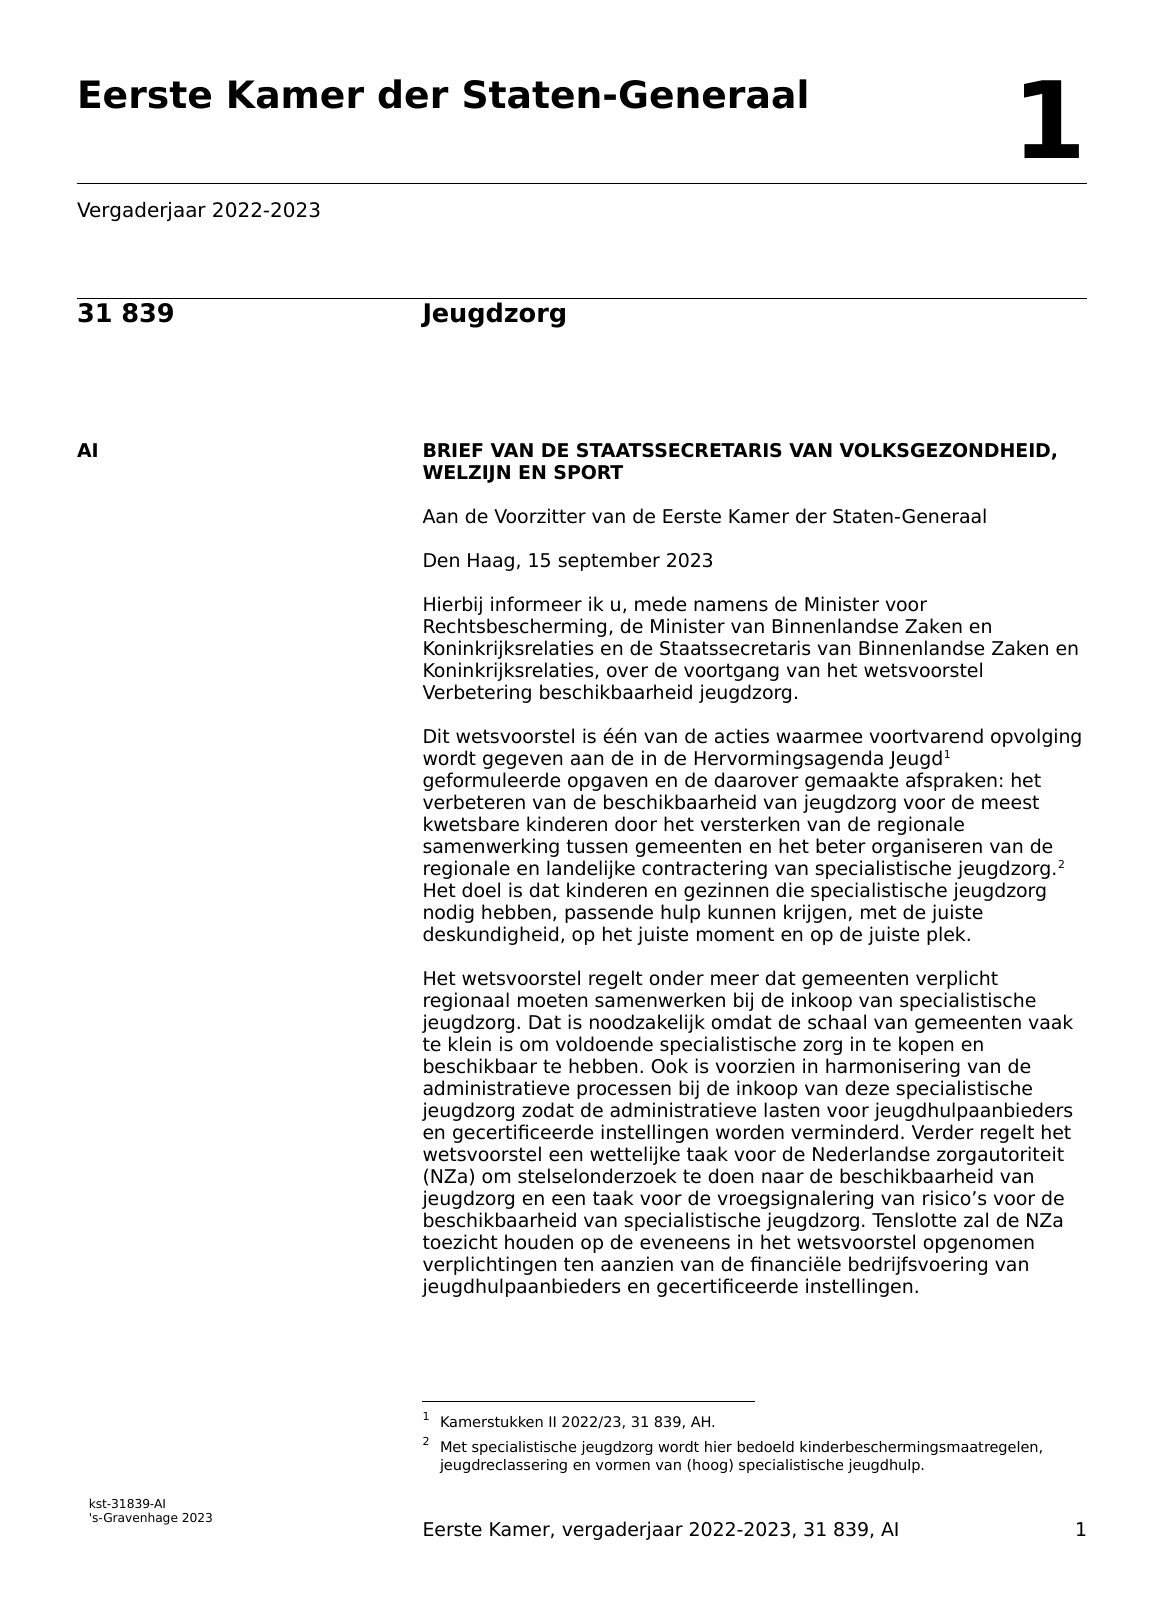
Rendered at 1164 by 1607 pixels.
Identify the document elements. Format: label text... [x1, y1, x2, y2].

subtitle AI BRIEF VAN DE STAATSSECRETARIS VAN VOLKSGEZONDHEID, WELZIJN EN SPORT [77, 440, 1087, 484]
text 's-Gravenhage 2023 [88, 1511, 323, 1525]
text Met specialistische jeugdzorg wordt hier bedoeld kinderbeschermingsmaatregelen, jeugdreclassering en vormen van (hoog) specialistische jeugdhulp. [422, 1435, 1087, 1474]
subtitle 31 839 Jeugdzorg [77, 299, 1087, 329]
text kst-31839-AI [88, 1497, 323, 1511]
text Hierbij informeer ik u, mede namens de Minister voor Rechtsbescherming, de Minister van Binnenlandse Zaken en Koninkrijksrelaties en de Staatssecretaris van Binnenlandse Zaken en Koninkrijksrelaties, over de voortgang van het wetsvoorstel Verbetering beschikbaarheid jeugdzorg. [422, 594, 1087, 704]
table_cell Vergaderjaar 2022-2023 [77, 184, 1087, 298]
text Dit wetsvoorstel is één van de acties waarmee voortvarend opvolging wordt gegeven aan de in de Hervormingsagenda Jeugd geformuleerde opgaven en de daarover gemaakte afspraken: het verbeteren van de beschikbaarheid van jeugdzorg voor de meest kwetsbare kinderen door het versterken van de regionale samenwerking tussen gemeenten en het beter organiseren van de regionale en landelijke contractering van specialistische jeugdzorg. Het doel is dat kinderen en gezinnen die specialistische jeugdzorg nodig hebben, passende hulp kunnen krijgen, met de juiste deskundigheid, op het juiste moment en op de juiste plek. [422, 726, 1087, 946]
text Kamerstukken II 2022/23, 31 839, AH. [422, 1410, 1087, 1432]
table_header Eerste Kamer der Staten-Generaal [77, 59, 886, 183]
table_header 1 [886, 59, 1087, 183]
text Aan de Voorzitter van de Eerste Kamer der Staten-Generaal [422, 506, 1087, 528]
text Den Haag, 15 september 2023 [422, 550, 1087, 572]
text Het wetsvoorstel regelt onder meer dat gemeenten verplicht regionaal moeten samenwerken bij de inkoop van specialistische jeugdzorg. Dat is noodzakelijk omdat de schaal van gemeenten vaak te klein is om voldoende specialistische zorg in te kopen en beschikbaar te hebben. Ook is voorzien in harmonisering van de administratieve processen bij de inkoop van deze specialistische jeugdzorg zodat de administratieve lasten voor jeugdhulpaanbieders en gecertificeerde instellingen worden verminderd. Verder regelt het wetsvoorstel een wettelijke taak voor de Nederlandse zorgautoriteit (NZa) om stelselonderzoek te doen naar de beschikbaarheid van jeugdzorg en een taak voor de vroegsignalering van risico’s voor de beschikbaarheid van specialistische jeugdzorg. Tenslotte zal de NZa toezicht houden op de eveneens in het wetsvoorstel opgenomen verplichtingen ten aanzien van de financiële bedrijfsvoering van jeugdhulpaanbieders en gecertificeerde instellingen. [422, 968, 1087, 1298]
